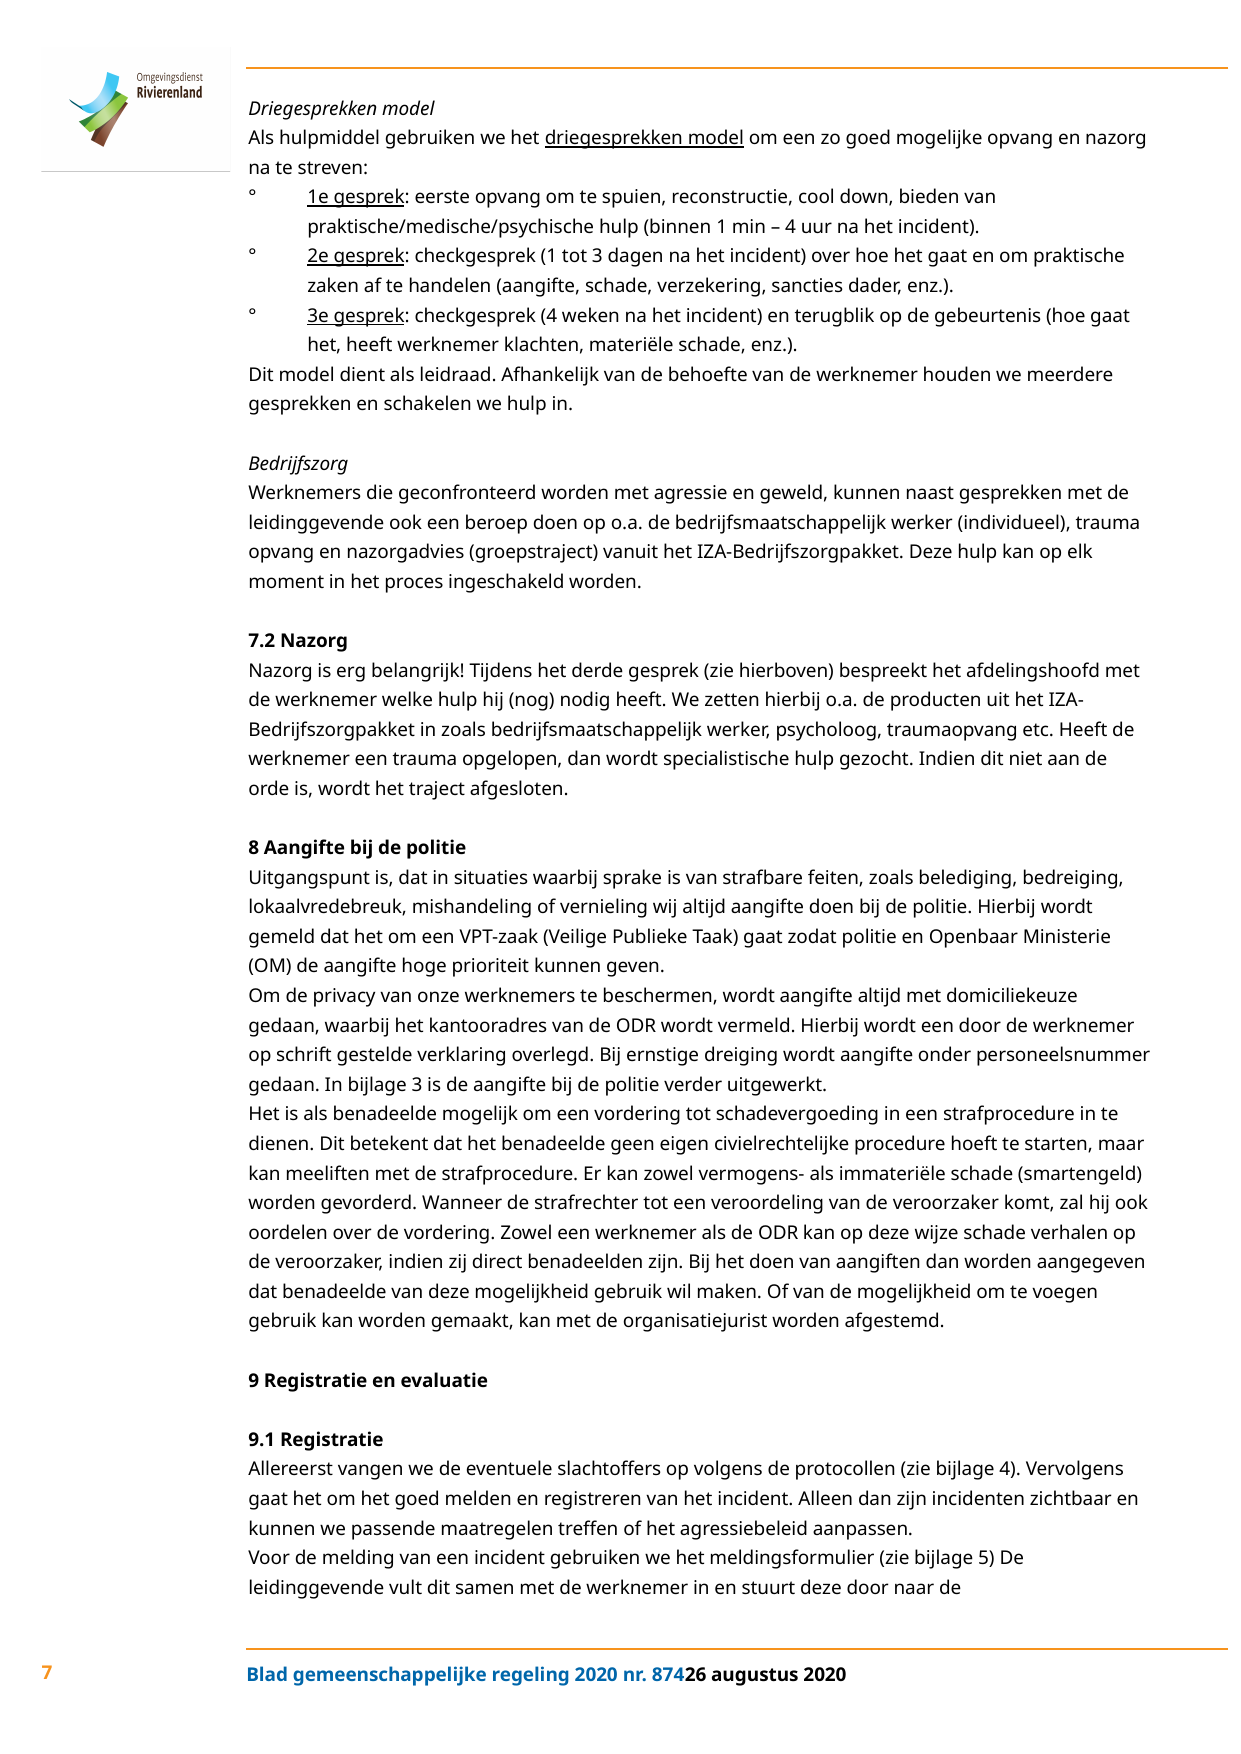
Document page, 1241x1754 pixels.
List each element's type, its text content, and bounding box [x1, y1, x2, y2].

list 2e gesprek: checkgesprek (1 tot 3 dagen na het incident) over hoe het gaat en om praktische zaken af te handelen (aangifte, schade, verzekering, sancties dader, enz.). [248, 243, 1152, 298]
text Bedrijfszorg [248, 450, 1152, 476]
text Werknemers die geconfronteerd worden met agressie en geweld, kunnen naast gesprekken met de leidinggevende ook een beroep doen op o.a. de bedrijfsmaatschappelijk werker (individueel), trauma opvang en nazorgadvies (groepstraject) vanuit het IZA-Bedrijfszorgpakket. Deze hulp kan op elk moment in het proces ingeschakeld worden. [248, 479, 1152, 594]
list 3e gesprek: checkgesprek (4 weken na het incident) en terugblik op de gebeurtenis (hoe gaat het, heeft werknemer klachten, materiële schade, enz.). [248, 302, 1152, 357]
text 9 Registratie en evaluatie [248, 1367, 1152, 1393]
text Nazorg is erg belangrijk! Tijdens het derde gesprek (zie hierboven) bespreekt het afdelingshoofd met de werknemer welke hulp hij (nog) nodig heeft. We zetten hierbij o.a. de producten uit het IZA-Bedrijfszorgpakket in zoals bedrijfsmaatschappelijk werker, psycholoog, traumaopvang etc. Heeft de werknemer een trauma opgelopen, dan wordt specialistische hulp gezocht. Indien dit niet aan de orde is, wordt het traject afgesloten. [248, 657, 1152, 801]
text 8 Aangifte bij de politie [248, 834, 1152, 860]
text 9.1 Registratie [248, 1426, 1152, 1452]
text 7.2 Nazorg [248, 627, 1152, 653]
text Voor de melding van een incident gebruiken we het meldingsformulier (zie bijlage 5) De leidinggevende vult dit samen met de werknemer in en stuurt deze door naar de [248, 1544, 1152, 1600]
list 1e gesprek: eerste opvang om te spuien, reconstructie, cool down, bieden van praktische/medische/psychische hulp (binnen 1 min – 4 uur na het incident). [248, 183, 1152, 239]
text Allereerst vangen we de eventuele slachtoffers op volgens de protocollen (zie bijlage 4). Vervolgens gaat het om het goed melden en registreren van het incident. Alleen dan zijn incidenten zichtbaar en kunnen we passende maatregelen treffen of het agressiebeleid aanpassen. [248, 1456, 1152, 1541]
text Dit model dient als leidraad. Afhankelijk van de behoefte van de werknemer houden we meerdere gesprekken en schakelen we hulp in. [248, 361, 1152, 416]
text Als hulpmiddel gebruiken we het driegesprekken model om een zo goed mogelijke opvang en nazorg na te streven: [248, 124, 1152, 180]
text Uitgangspunt is, dat in situaties waarbij sprake is van strafbare feiten, zoals belediging, bedreiging, lokaalvredebreuk, mishandeling of vernieling wij altijd aangifte doen bij de politie. Hierbij wordt gemeld dat het om een VPT-zaak (Veilige Publieke Taak) gaat zodat politie en Openbaar Ministerie (OM) de aangifte hoge prioriteit kunnen geven. [248, 864, 1152, 978]
text Driegesprekken model [248, 95, 1152, 121]
picture [41, 47, 231, 172]
text Om de privacy van onze werknemers te beschermen, wordt aangifte altijd met domiciliekeuze gedaan, waarbij het kantooradres van de ODR wordt vermeld. Hierbij wordt een door de werknemer op schrift gestelde verklaring overlegd. Bij ernstige dreiging wordt aangifte onder personeelsnummer gedaan. In bijlage 3 is de aangifte bij de politie verder uitgewerkt. [248, 982, 1152, 1097]
text Het is als benadeelde mogelijk om een vordering tot schadevergoeding in een strafprocedure in te dienen. Dit betekent dat het benadeelde geen eigen civielrechtelijke procedure hoeft te starten, maar kan meeliften met de strafprocedure. Er kan zowel vermogens- als immateriële schade (smartengeld) worden gevorderd. Wanneer de strafrechter tot een veroordeling van de veroorzaker komt, zal hij ook oordelen over de vordering. Zowel een werknemer als de ODR kan op deze wijze schade verhalen op de veroorzaker, indien zij direct benadeelden zijn. Bij het doen van aangiften dan worden aangegeven dat benadeelde van deze mogelijkheid gebruik wil maken. Of van de mogelijkheid om te voegen gebruik kan worden gemaakt, kan met de organisatiejurist worden afgestemd. [248, 1101, 1152, 1333]
